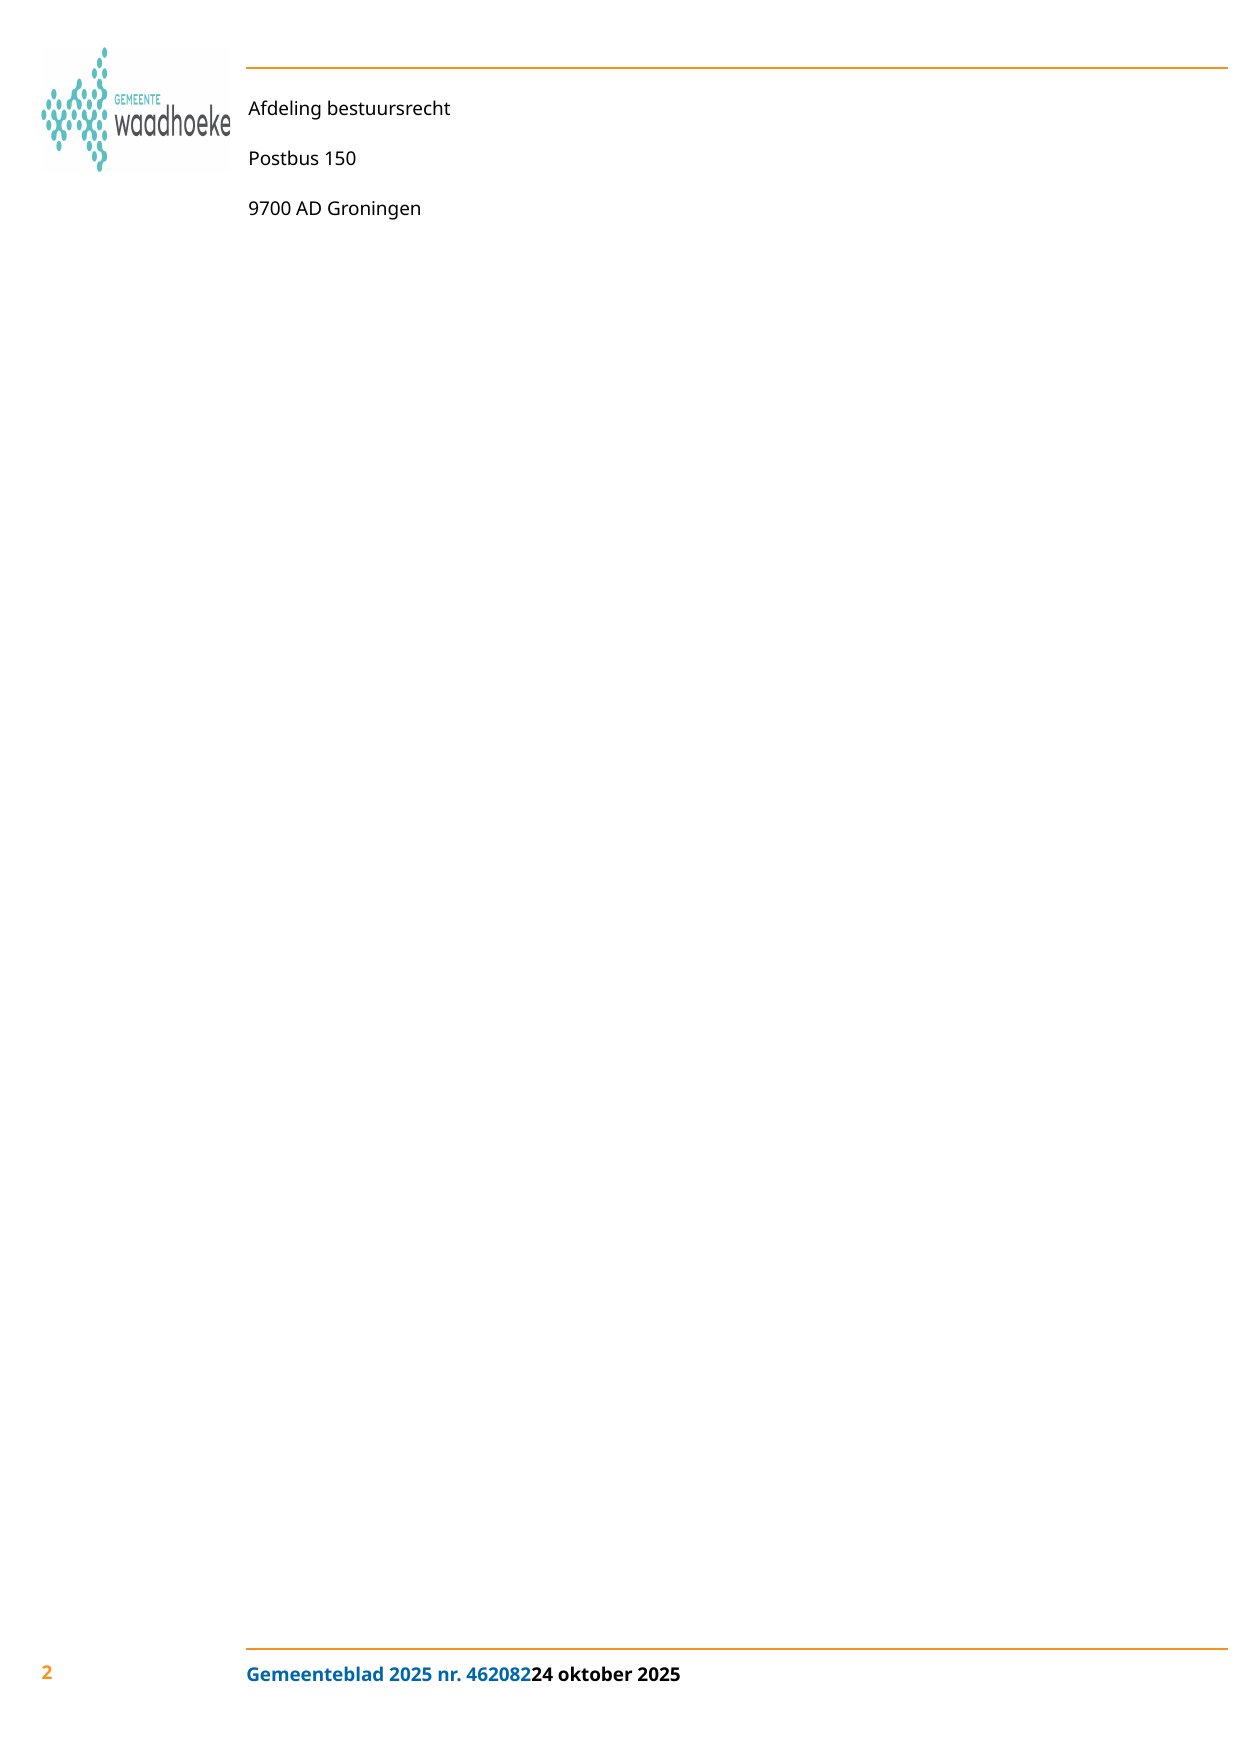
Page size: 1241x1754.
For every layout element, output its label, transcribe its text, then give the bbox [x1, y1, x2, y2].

text Afdeling bestuursrecht [248, 95, 1152, 121]
picture [41, 47, 231, 172]
text 9700 AD Groningen [248, 196, 1152, 221]
text Postbus 150 [248, 145, 1152, 171]
